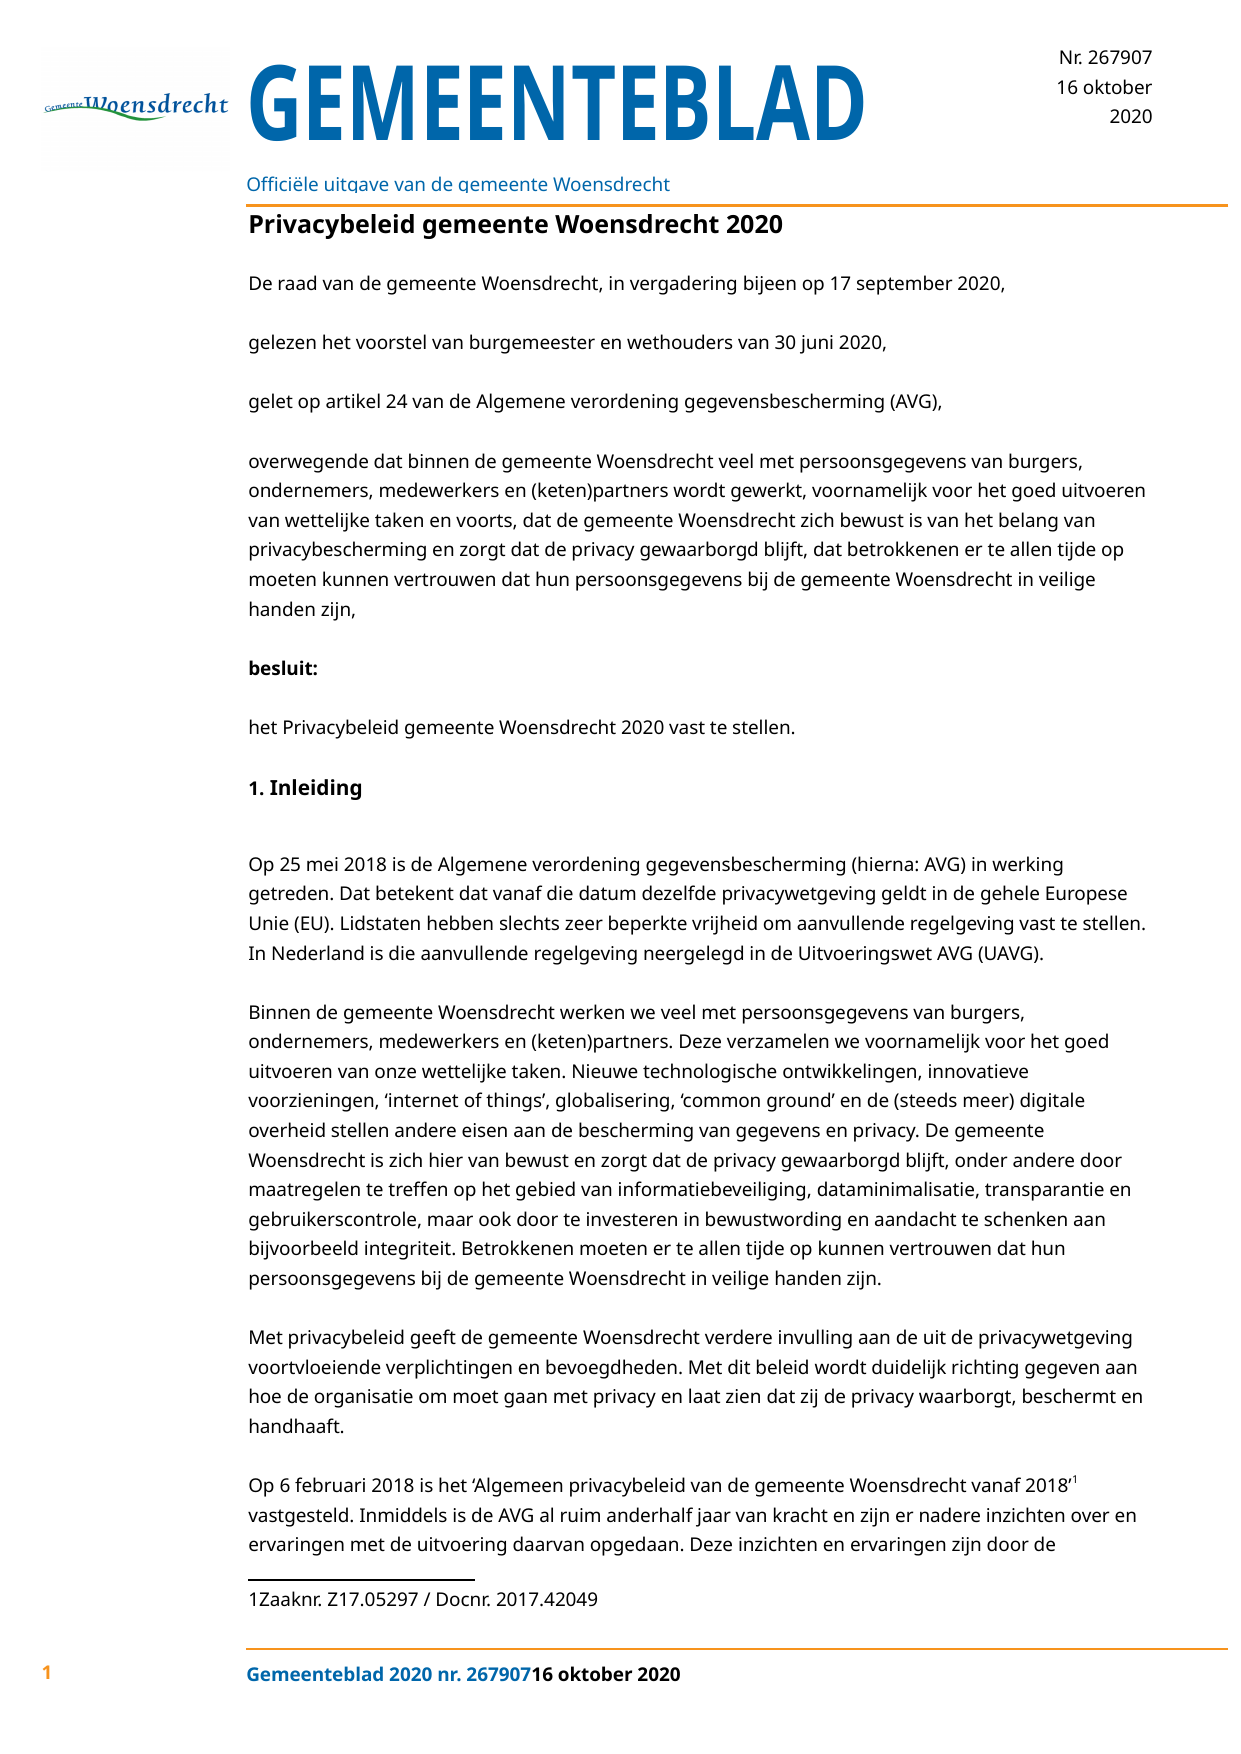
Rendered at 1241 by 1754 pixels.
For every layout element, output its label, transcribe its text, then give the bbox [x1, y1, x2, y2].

text overwegende dat binnen de gemeente Woensdrecht veel met persoonsgegevens van burgers, ondernemers, medewerkers en (keten)partners wordt gewerkt, voornamelijk voor het goed uitvoeren van wettelijke taken en voorts, dat de gemeente Woensdrecht zich bewust is van het belang van privacybescherming en zorgt dat de privacy gewaarborgd blijft, dat betrokkenen er te allen tijde op moeten kunnen vertrouwen dat hun persoonsgegevens bij de gemeente Woensdrecht in veilige handen zijn, [248, 448, 1152, 621]
text Op 25 mei 2018 is de Algemene verordening gegevensbescherming (hierna: AVG) in werking getreden. Dat betekent dat vanaf die datum dezelfde privacywetgeving geldt in de gehele Europese Unie (EU). Lidstaten hebben slechts zeer beperkte vrijheid om aanvullende regelgeving vast te stellen. In Nederland is die aanvullende regelgeving neergelegd in de Uitvoeringswet AVG (UAVG). [248, 851, 1152, 965]
text besluit: [248, 655, 1152, 681]
text De raad van de gemeente Woensdrecht, in vergadering bijeen op 17 september 2020, [248, 270, 1152, 296]
text Binnen de gemeente Woensdrecht werken we veel met persoonsgegevens van burgers, ondernemers, medewerkers en (keten)partners. Deze verzamelen we voornamelijk voor het goed uitvoeren van onze wettelijke taken. Nieuwe technologische ontwikkelingen, innovatieve voorzieningen, ‘internet of things’, globalisering, ‘common ground’ en de (steeds meer) digitale overheid stellen andere eisen aan de bescherming van gegevens en privacy. De gemeente Woensdrecht is zich hier van bewust en zorgt dat de privacy gewaarborgd blijft, onder andere door maatregelen te treffen op het gebied van informatiebeveiliging, dataminimalisatie, transparantie en gebruikerscontrole, maar ook door te investeren in bewustwording en aandacht te schenken aan bijvoorbeeld integriteit. Betrokkenen moeten er te allen tijde op kunnen vertrouwen dat hun persoonsgegevens bij de gemeente Woensdrecht in veilige handen zijn. [248, 999, 1152, 1291]
text Privacybeleid gemeente Woensdrecht 2020 [248, 207, 1152, 241]
text gelezen het voorstel van burgemeester en wethouders van 30 juni 2020, [248, 329, 1152, 355]
text Met privacybeleid geeft de gemeente Woensdrecht verdere invulling aan de uit de privacywetgeving voortvloeiende verplichtingen en bevoegdheden. Met dit beleid wordt duidelijk richting gegeven aan hoe de organisatie om moet gaan met privacy en laat zien dat zij de privacy waarborgt, beschermt en handhaaft. [248, 1324, 1152, 1439]
text 1. Inleiding [248, 773, 1152, 802]
text het Privacybeleid gemeente Woensdrecht 2020 vast te stellen. [248, 714, 1152, 740]
text Zaaknr. Z17.05297 / Docnr. 2017.42049 [248, 1586, 1152, 1612]
picture [41, 47, 231, 172]
text Op 6 februari 2018 is het ‘Algemeen privacybeleid van de gemeente Woensdrecht vanaf 2018’ vastgesteld. Inmiddels is de AVG al ruim anderhalf jaar van kracht en zijn er nadere inzichten over en ervaringen met de uitvoering daarvan opgedaan. Deze inzichten en ervaringen zijn door de [248, 1472, 1152, 1557]
text gelet op artikel 24 van de Algemene verordening gegevensbescherming (AVG), [248, 389, 1152, 414]
